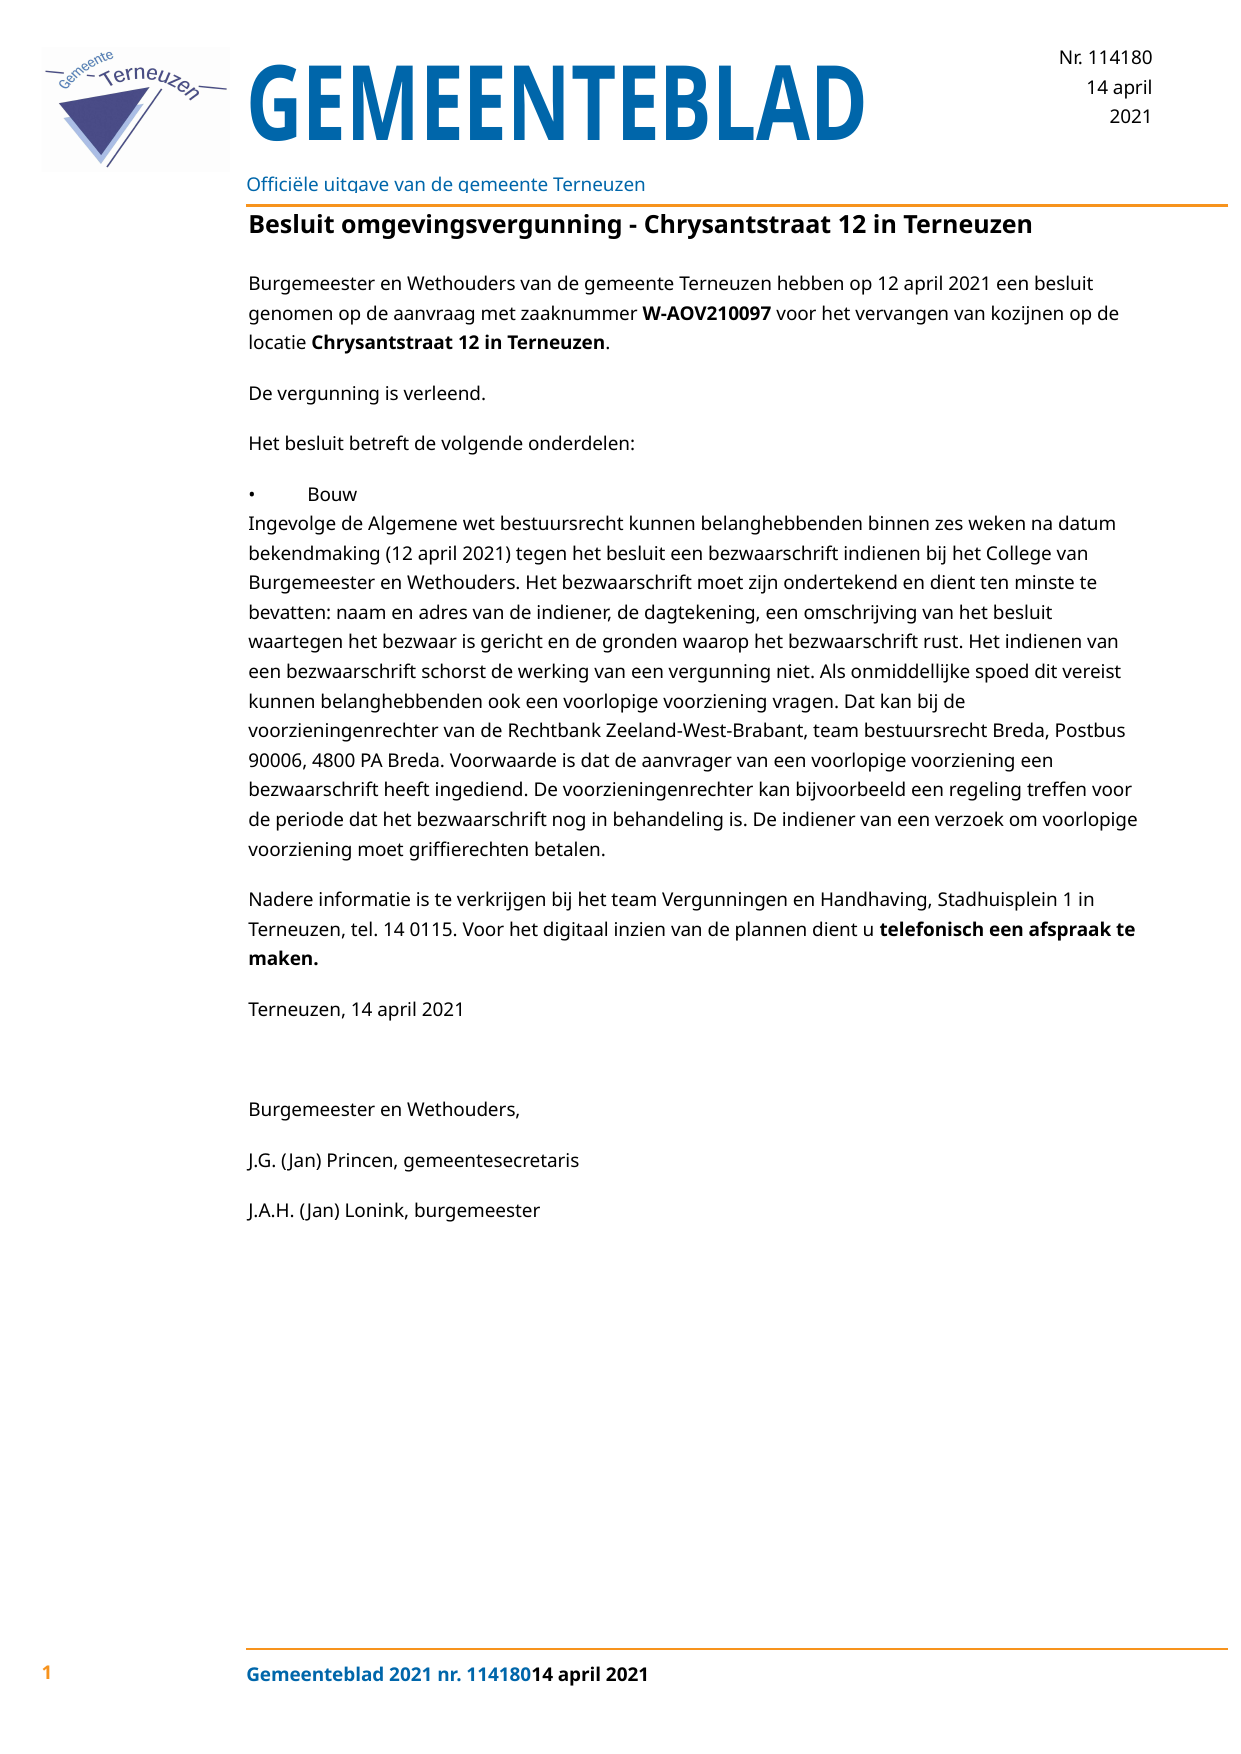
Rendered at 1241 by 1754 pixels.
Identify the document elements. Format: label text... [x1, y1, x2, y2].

text Besluit omgevingsvergunning - Chrysantstraat 12 in Terneuzen [248, 207, 1152, 241]
picture [41, 47, 231, 172]
text Burgemeester en Wethouders van de gemeente Terneuzen hebben op 12 april 2021 een besluit genomen op de aanvraag met zaaknummer W-AOV210097 voor het vervangen van kozijnen op de locatie Chrysantstraat 12 in Terneuzen. [248, 270, 1152, 355]
list Bouw [248, 481, 1152, 506]
text Nadere informatie is te verkrijgen bij het team Vergunningen en Handhaving, Stadhuisplein 1 in Terneuzen, tel. 14 0115. Voor het digitaal inzien van de plannen dient u telefonisch een afspraak te maken. [248, 886, 1152, 971]
text J.G. (Jan) Princen, gemeentesecretaris [248, 1147, 1152, 1173]
text Het besluit betreft de volgende onderdelen: [248, 430, 1152, 456]
text Ingevolge de Algemene wet bestuursrecht kunnen belanghebbenden binnen zes weken na datum bekendmaking (12 april 2021) tegen het besluit een bezwaarschrift indienen bij het College van Burgemeester en Wethouders. Het bezwaarschrift moet zijn ondertekend en dient ten minste te bevatten: naam en adres van de indiener, de dagtekening, een omschrijving van het besluit waartegen het bezwaar is gericht en de gronden waarop het bezwaarschrift rust. Het indienen van een bezwaarschrift schorst de werking van een vergunning niet. Als onmiddellijke spoed dit vereist kunnen belanghebbenden ook een voorlopige voorziening vragen. Dat kan bij de voorzieningenrechter van de Rechtbank Zeeland-West-Brabant, team bestuursrecht Breda, Postbus 90006, 4800 PA Breda. Voorwaarde is dat de aanvrager van een voorlopige voorziening een bezwaarschrift heeft ingediend. De voorzieningenrechter kan bijvoorbeeld een regeling treffen voor de periode dat het bezwaarschrift nog in behandeling is. De indiener van een verzoek om voorlopige voorziening moet griffierechten betalen. [248, 510, 1152, 861]
text Burgemeester en Wethouders, [248, 1097, 1152, 1122]
text De vergunning is verleend. [248, 380, 1152, 406]
text Terneuzen, 14 april 2021 [248, 996, 1152, 1021]
text J.A.H. (Jan) Lonink, burgemeester [248, 1197, 1152, 1223]
